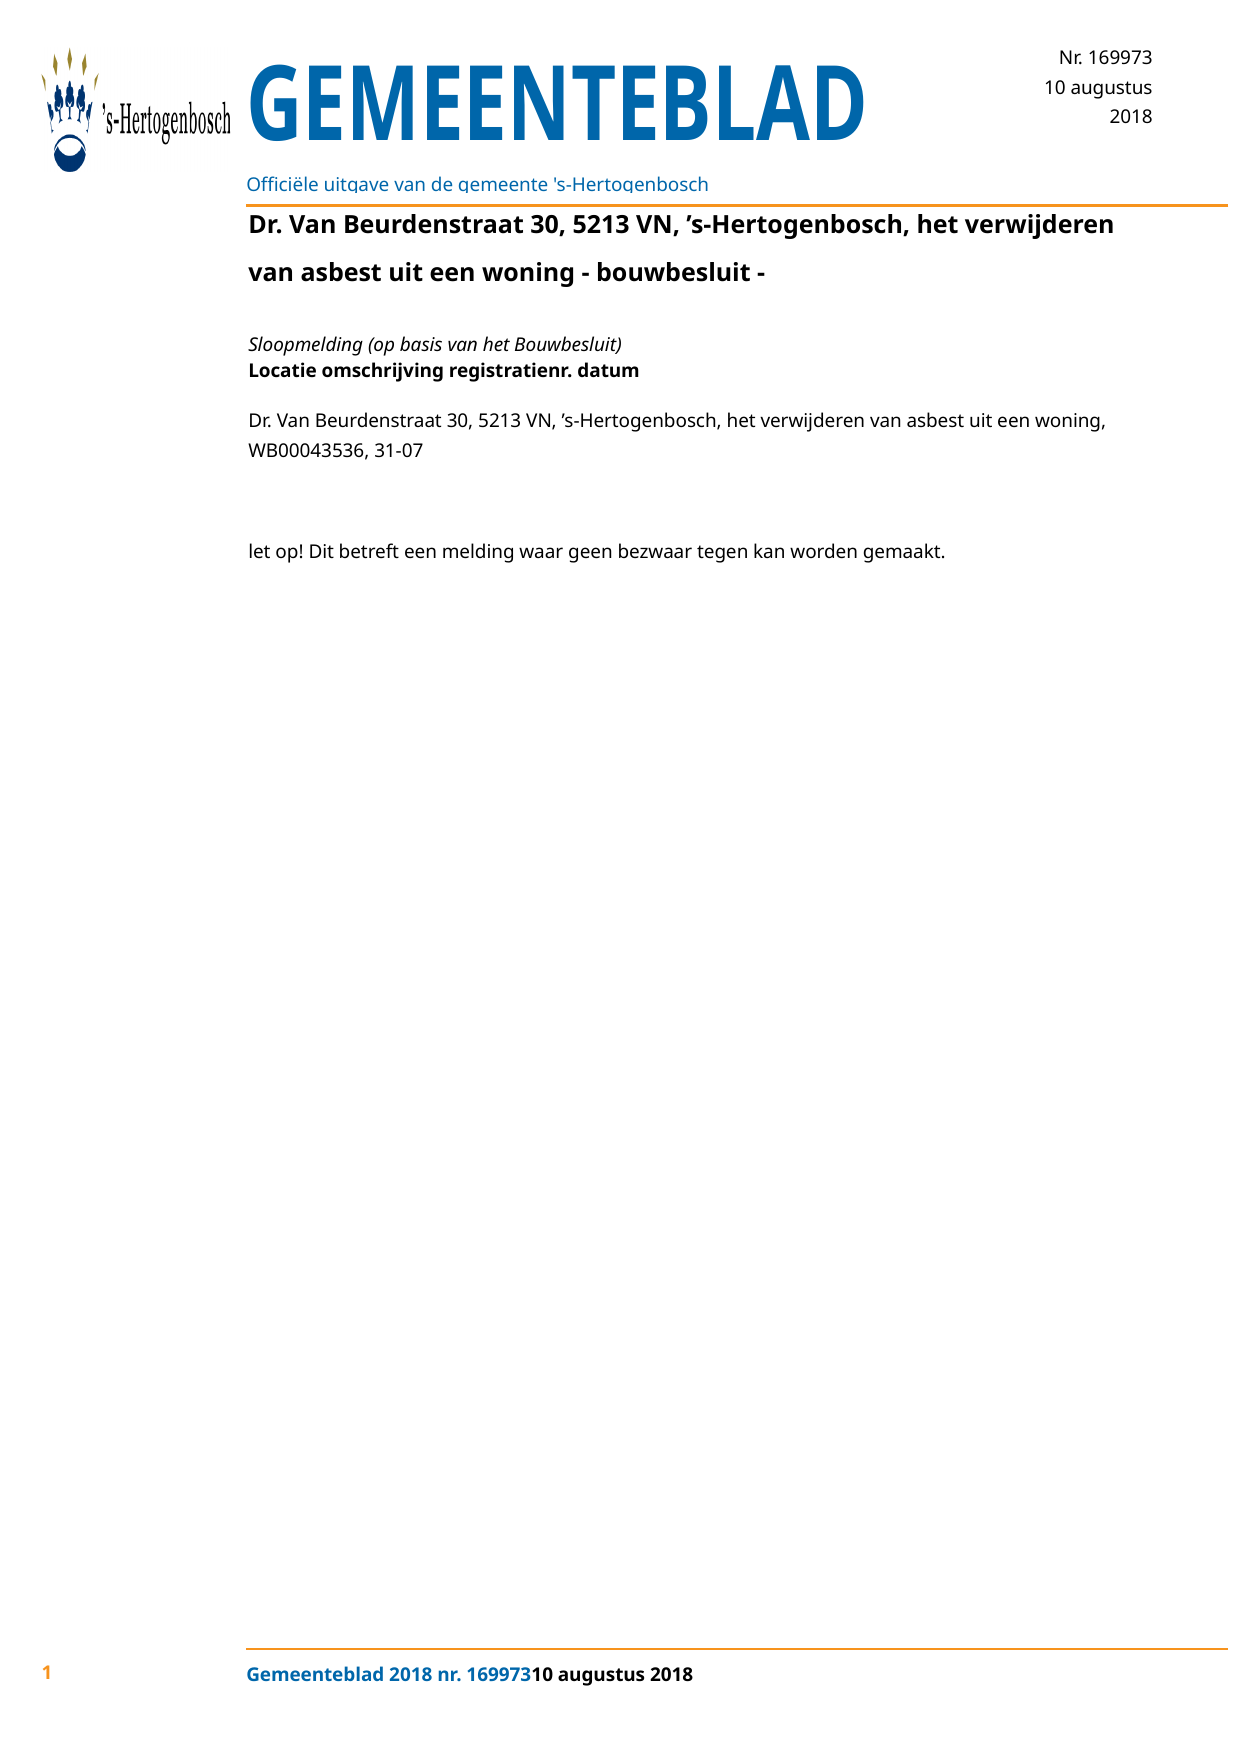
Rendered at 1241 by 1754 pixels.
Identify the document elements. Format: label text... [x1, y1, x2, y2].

text Locatie omschrijving registratienr. datum [248, 357, 1152, 383]
picture [41, 47, 231, 172]
text Sloopmelding (op basis van het Bouwbesluit) [248, 331, 1152, 357]
text Dr. Van Beurdenstraat 30, 5213 VN, ’s-Hertogenbosch, het verwijderen van asbest uit een woning, WB00043536, 31-07 [248, 408, 1152, 463]
text Dr. Van Beurdenstraat 30, 5213 VN, ’s-Hertogenbosch, het verwijderen van asbest uit een woning - bouwbesluit - [248, 207, 1152, 288]
text let op! Dit betreft een melding waar geen bezwaar tegen kan worden gemaakt. [248, 538, 1152, 564]
